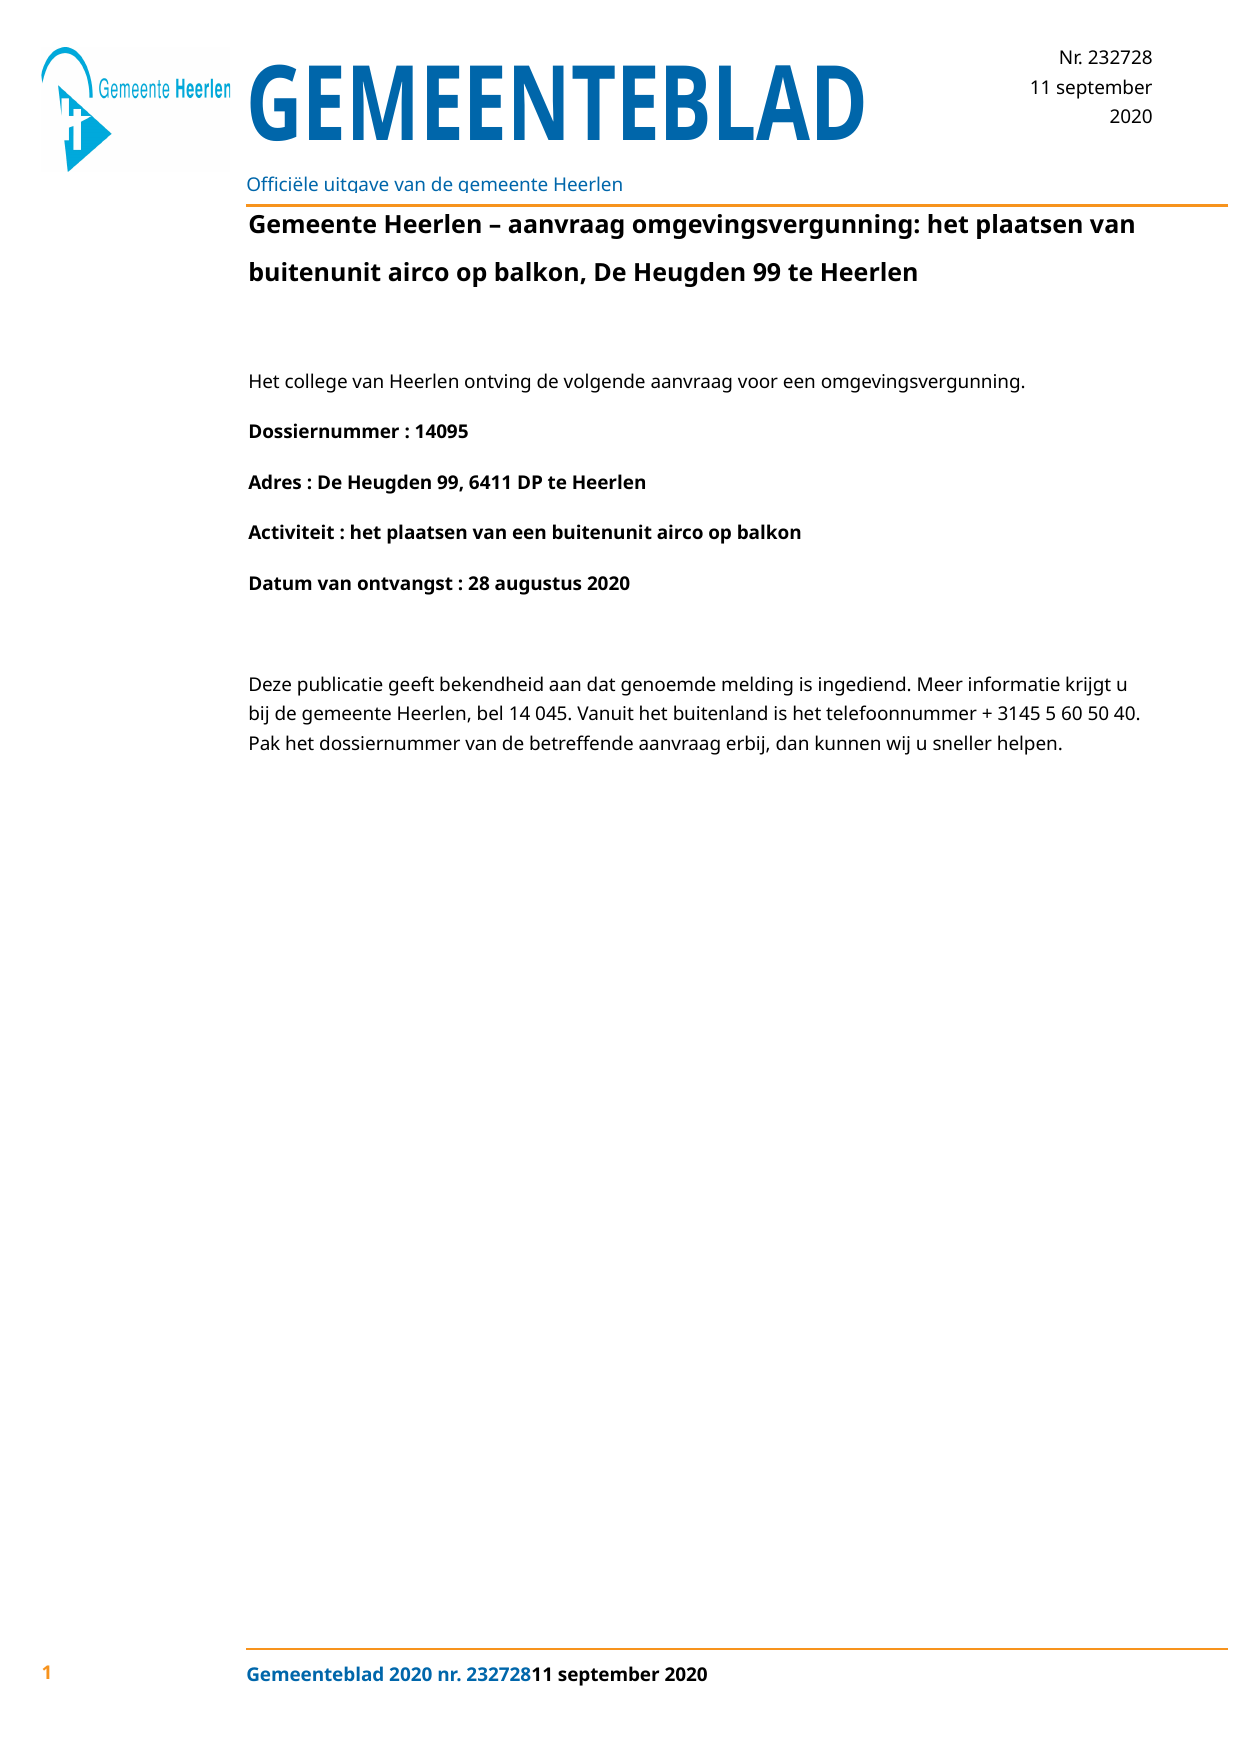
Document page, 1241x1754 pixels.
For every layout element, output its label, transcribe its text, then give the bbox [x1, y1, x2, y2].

text Adres : De Heugden 99, 6411 DP te Heerlen [248, 469, 1152, 495]
picture [41, 47, 231, 172]
text Deze publicatie geeft bekendheid aan dat genoemde melding is ingediend. Meer informatie krijgt u bij de gemeente Heerlen, bel 14 045. Vanuit het buitenland is het telefoonnummer + 3145 5 60 50 40. Pak het dossiernummer van de betreffende aanvraag erbij, dan kunnen wij u sneller helpen. [248, 671, 1152, 756]
text Gemeente Heerlen – aanvraag omgevingsvergunning: het plaatsen van buitenunit airco op balkon, De Heugden 99 te Heerlen [248, 207, 1152, 288]
text Het college van Heerlen ontving de volgende aanvraag voor een omgevingsvergunning. [248, 368, 1152, 394]
text Activiteit : het plaatsen van een buitenunit airco op balkon [248, 519, 1152, 545]
picture [41, 47, 59, 70]
text Dossiernummer : 14095 [248, 419, 1152, 444]
text Datum van ontvangst : 28 augustus 2020 [248, 570, 1152, 596]
